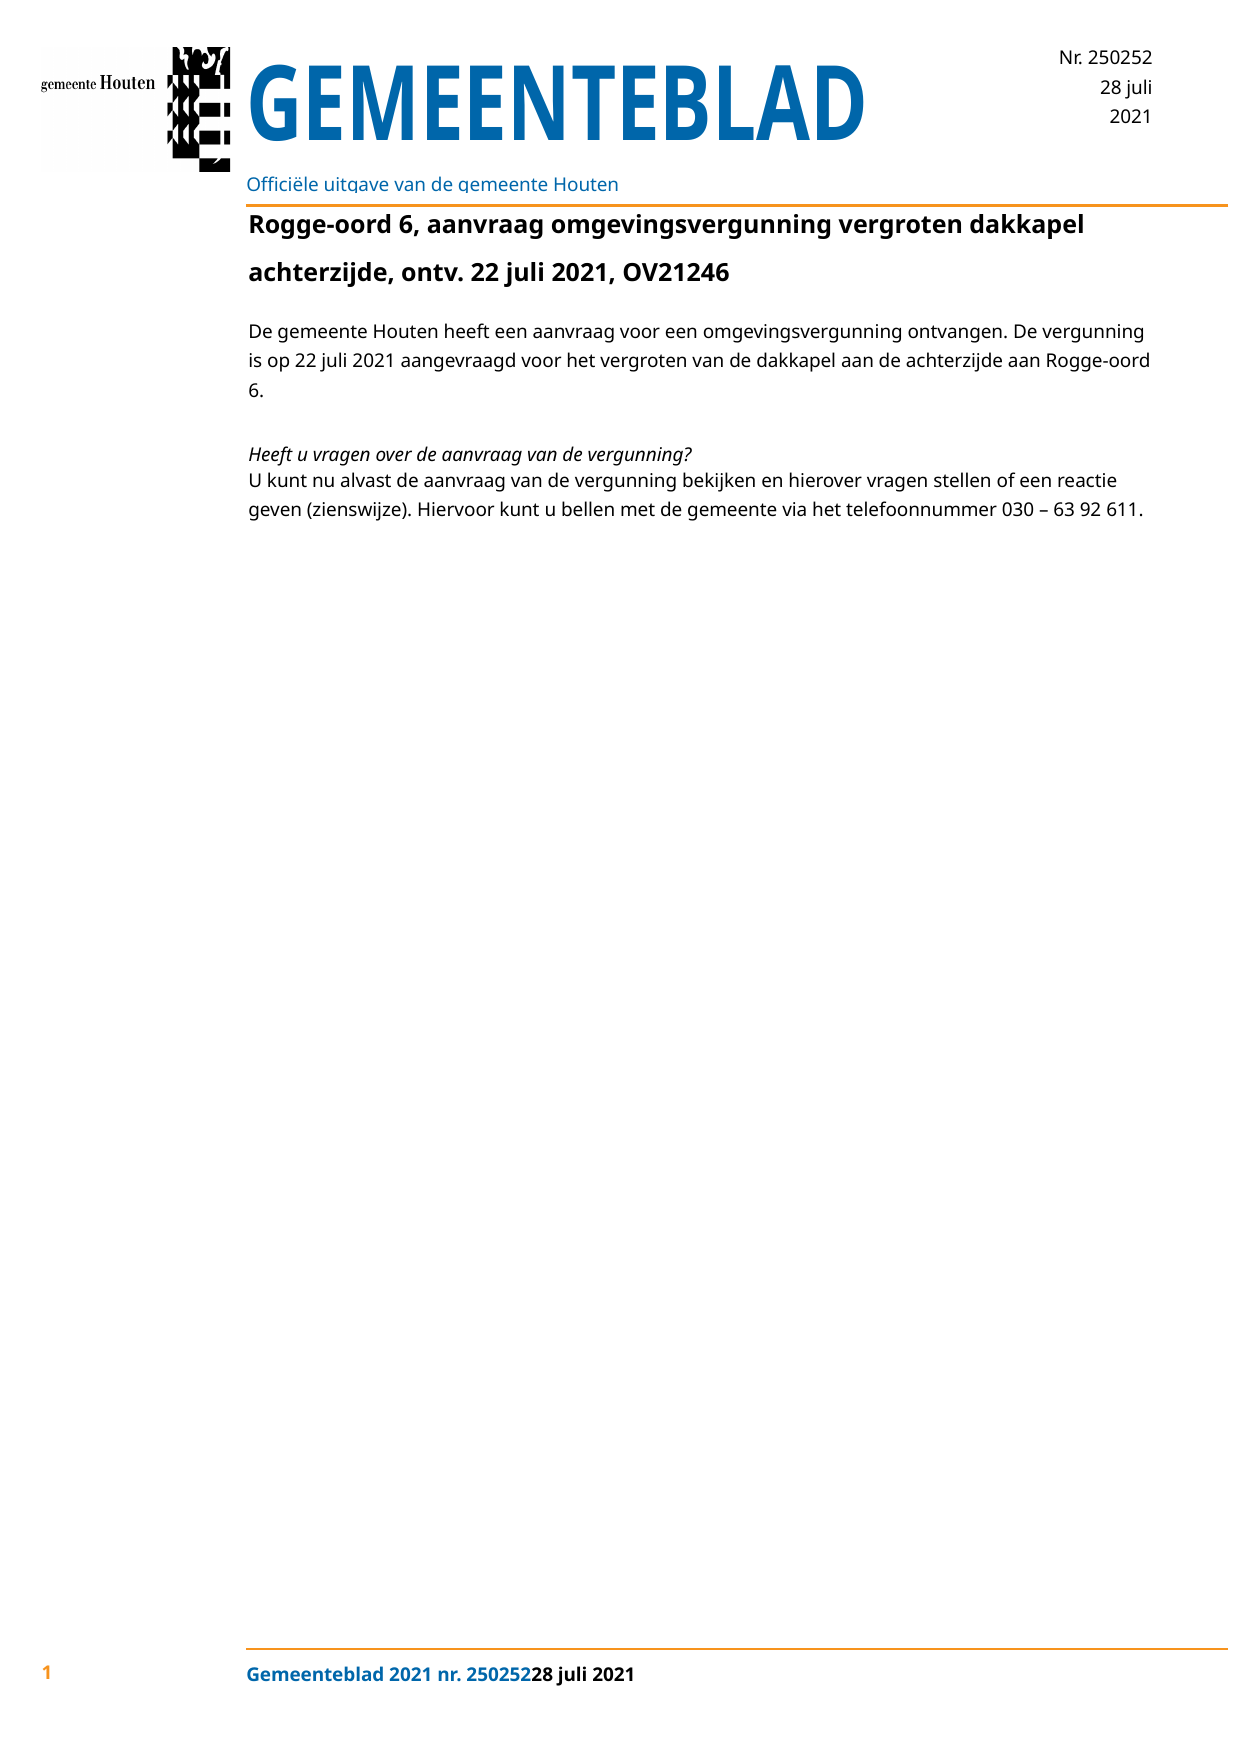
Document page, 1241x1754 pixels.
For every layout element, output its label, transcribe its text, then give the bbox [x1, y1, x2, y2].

text De gemeente Houten heeft een aanvraag voor een omgevingsvergunning ontvangen. De vergunning is op 22 juli 2021 aangevraagd voor het vergroten van de dakkapel aan de achterzijde aan Rogge-oord 6. [248, 318, 1152, 403]
picture [41, 47, 231, 172]
text Rogge-oord 6, aanvraag omgevingsvergunning vergroten dakkapel achterzijde, ontv. 22 juli 2021, OV21246 [248, 207, 1152, 288]
text Heeft u vragen over de aanvraag van de vergunning? [248, 441, 1152, 467]
text U kunt nu alvast de aanvraag van de vergunning bekijken en hierover vragen stellen of een reactie geven (zienswijze). Hiervoor kunt u bellen met de gemeente via het telefoonnummer 030 – 63 92 611. [248, 467, 1152, 522]
